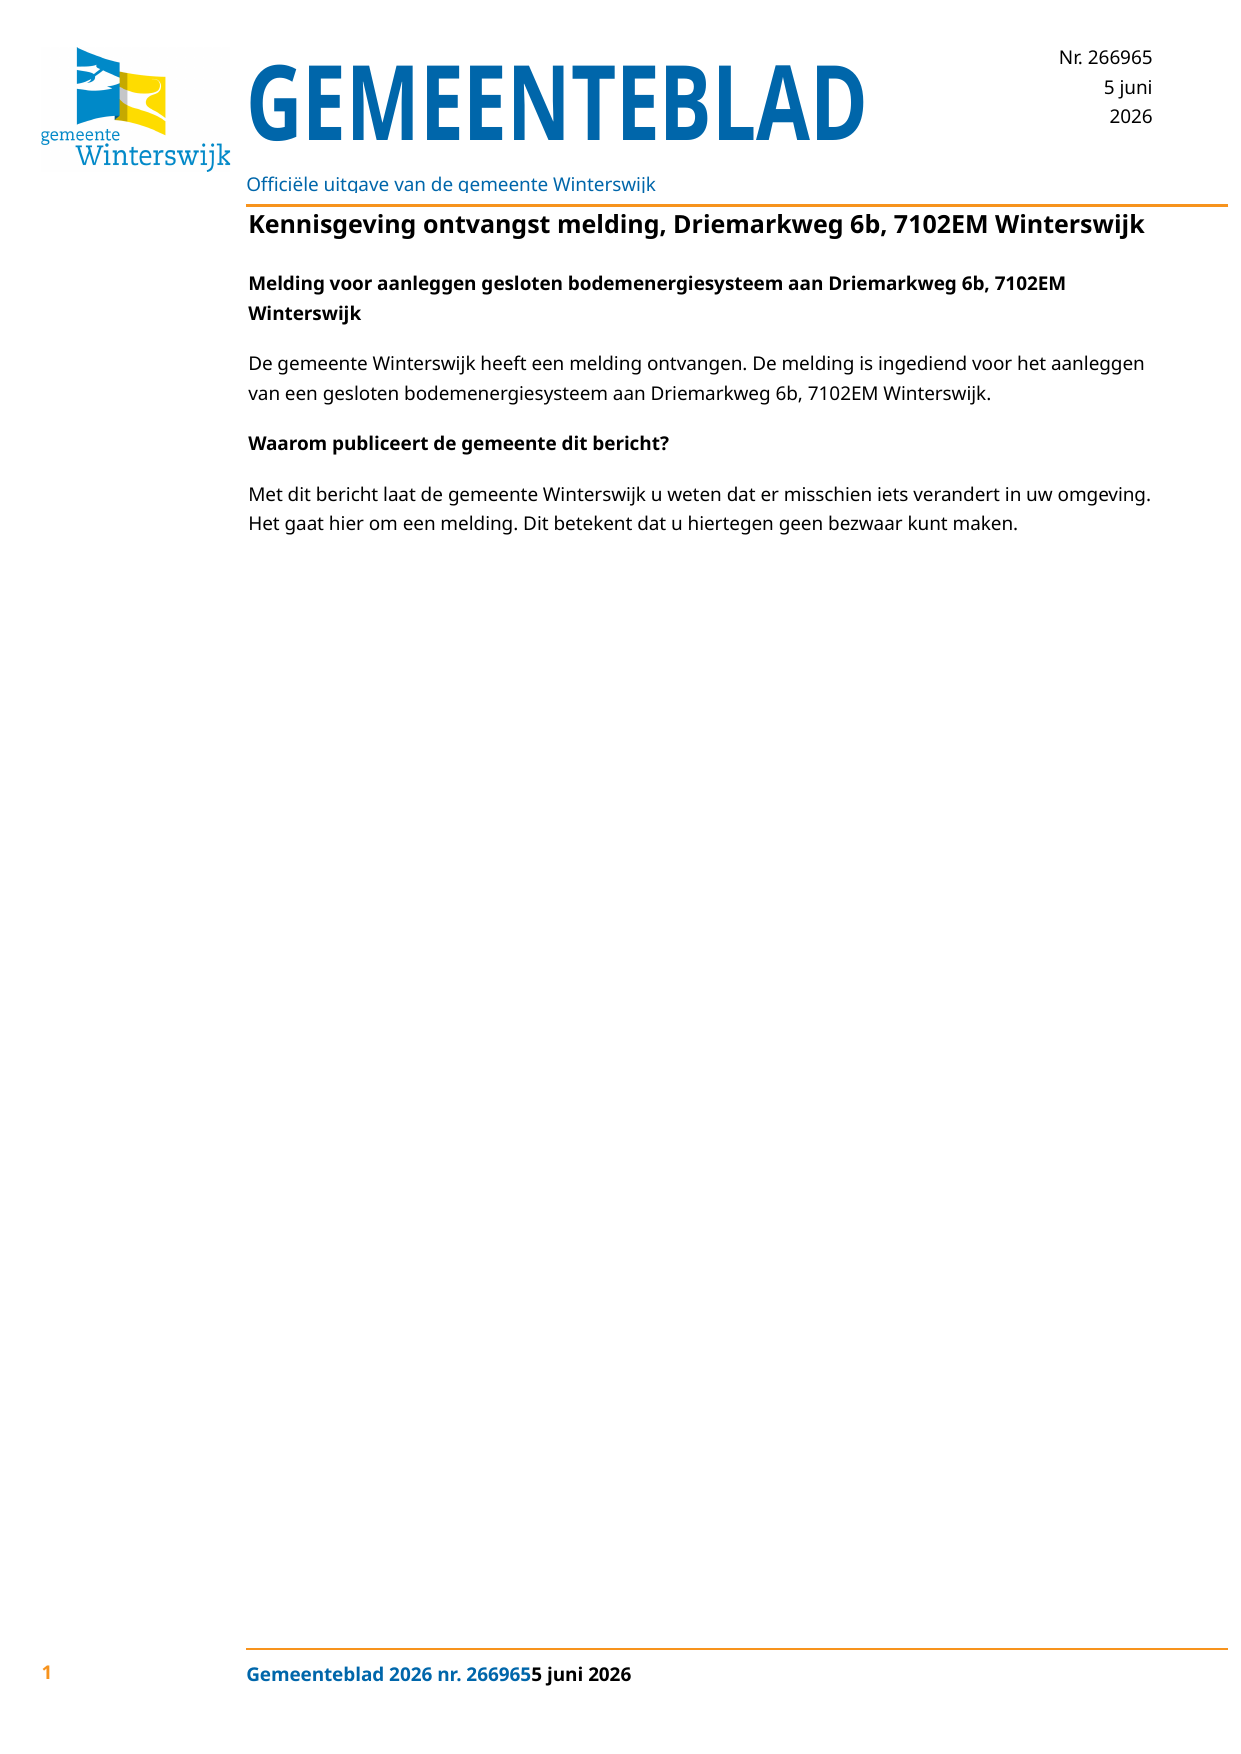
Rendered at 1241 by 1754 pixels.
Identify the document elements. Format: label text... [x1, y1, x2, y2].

text Kennisgeving ontvangst melding, Driemarkweg 6b, 7102EM Winterswijk [248, 207, 1152, 241]
picture [225, 153, 231, 162]
text De gemeente Winterswijk heeft een melding ontvangen. De melding is ingediend voor het aanleggen van een gesloten bodemenergiesysteem aan Driemarkweg 6b, 7102EM Winterswijk. [248, 350, 1152, 406]
picture [41, 47, 231, 172]
text Melding voor aanleggen gesloten bodemenergiesysteem aan Driemarkweg 6b, 7102EM Winterswijk [248, 270, 1152, 326]
text Waarom publiceert de gemeente dit bericht? [248, 430, 1152, 456]
text Met dit bericht laat de gemeente Winterswijk u weten dat er misschien iets verandert in uw omgeving. Het gaat hier om een melding. Dit betekent dat u hiertegen geen bezwaar kunt maken. [248, 481, 1152, 536]
